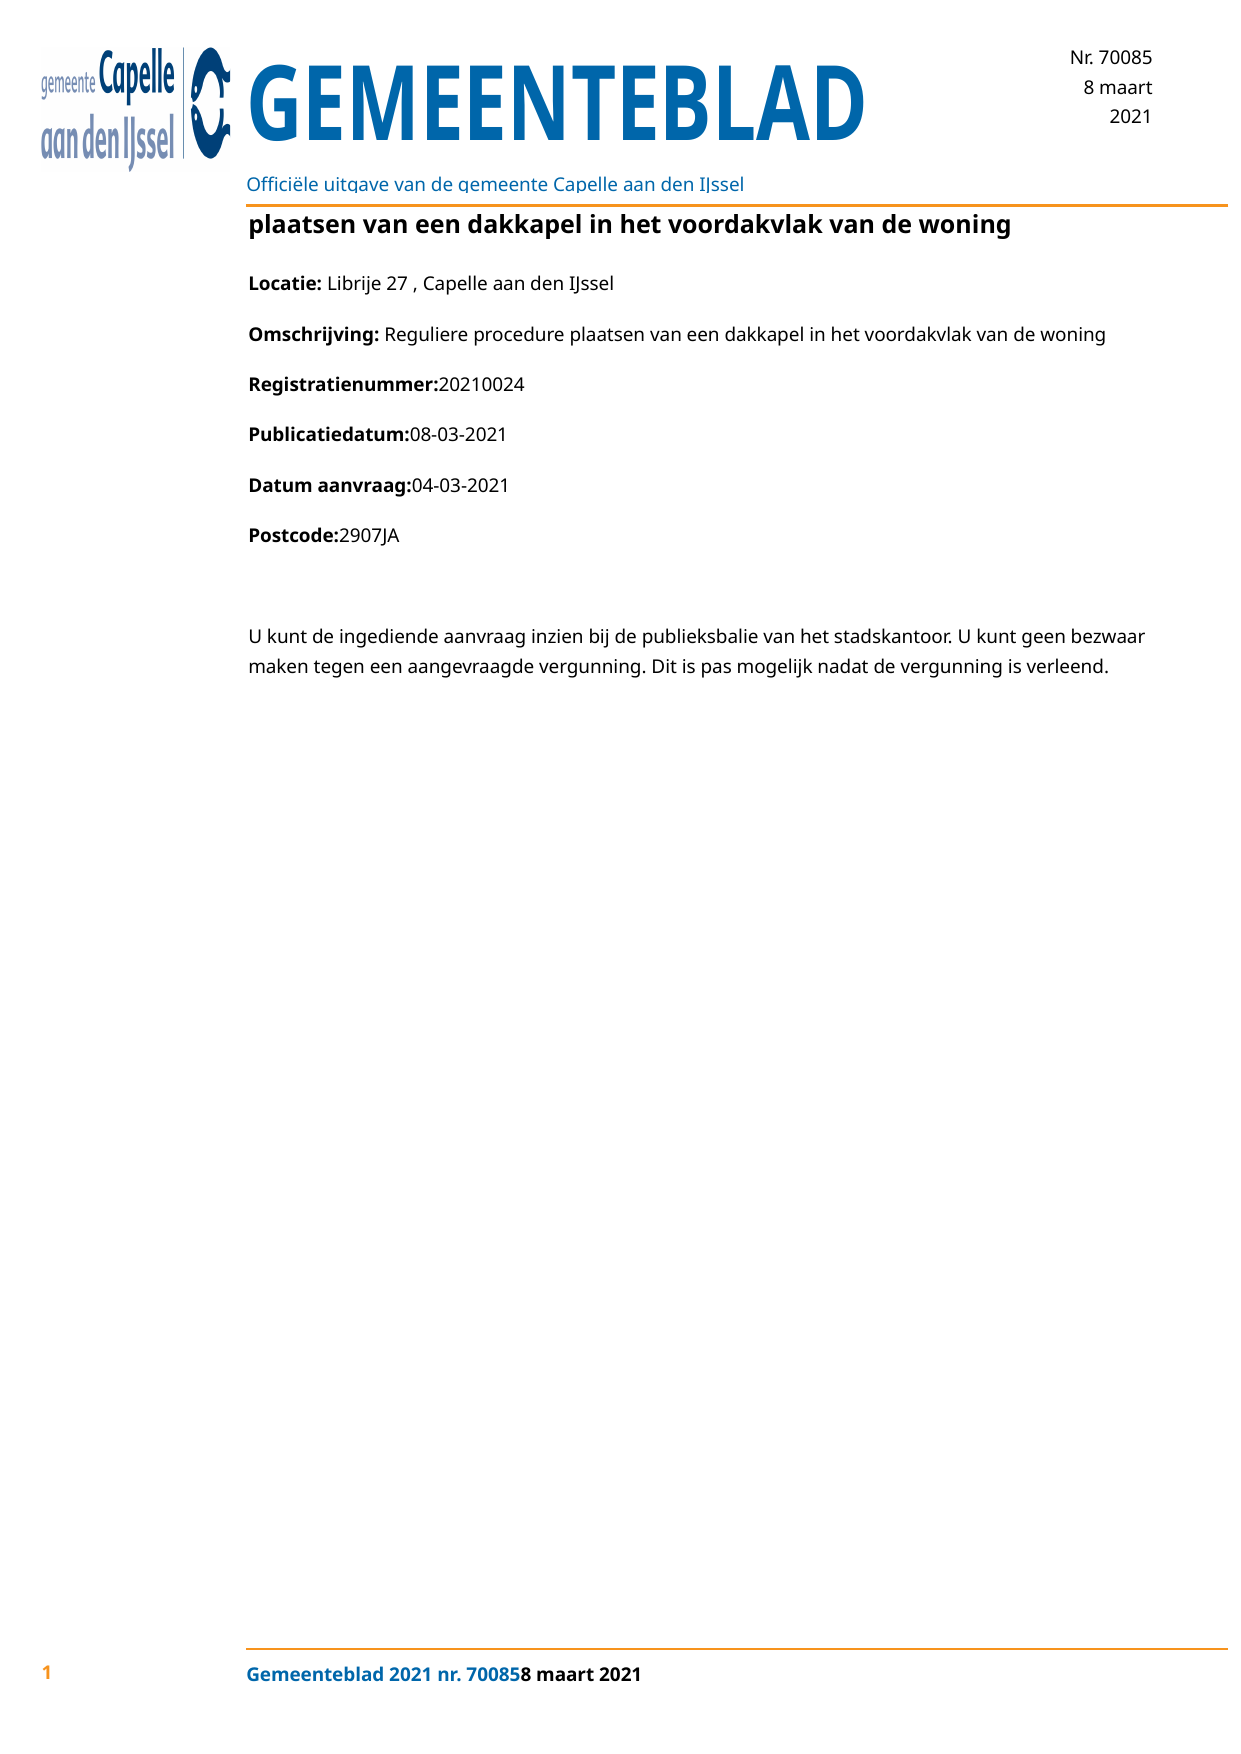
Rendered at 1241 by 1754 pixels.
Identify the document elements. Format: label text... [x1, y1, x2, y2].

text Postcode:2907JA [248, 522, 1152, 548]
text Datum aanvraag:04-03-2021 [248, 472, 1152, 498]
text Registratienummer:20210024 [248, 371, 1152, 397]
text U kunt de ingediende aanvraag inzien bij de publieksbalie van het stadskantoor. U kunt geen bezwaar maken tegen een aangevraagde vergunning. Dit is pas mogelijk nadat de vergunning is verleend. [248, 623, 1152, 678]
text plaatsen van een dakkapel in het voordakvlak van de woning [248, 207, 1152, 241]
text Locatie: Librije 27 , Capelle aan den IJssel [248, 270, 1152, 296]
text Publicatiedatum:08-03-2021 [248, 422, 1152, 447]
picture [41, 47, 231, 172]
text Omschrijving: Reguliere procedure plaatsen van een dakkapel in het voordakvlak van de woning [248, 321, 1152, 346]
